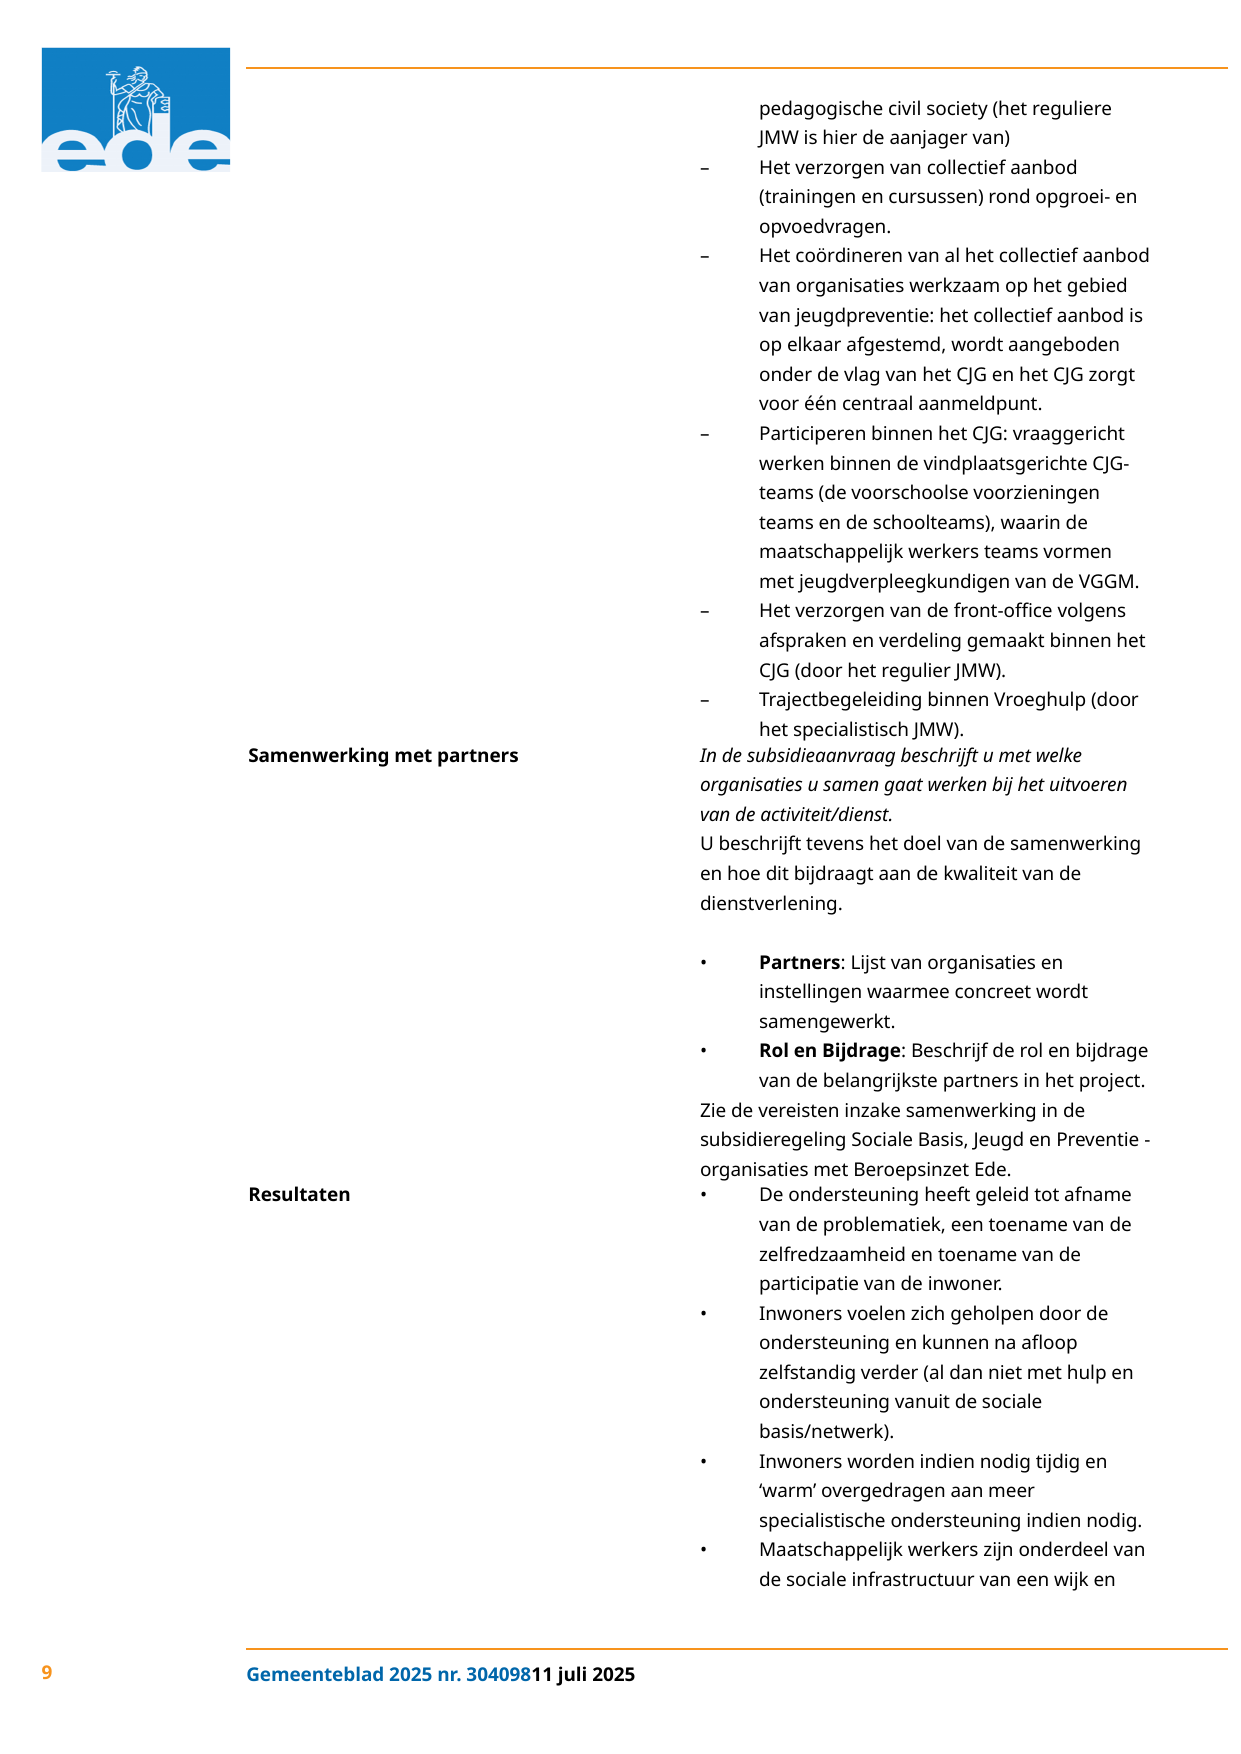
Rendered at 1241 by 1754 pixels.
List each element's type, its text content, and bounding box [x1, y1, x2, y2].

picture [41, 47, 231, 172]
table_cell In de subsidieaanvraag beschrijft u met welke organisaties u samen gaat werken bij het uitvoeren van de activiteit/dienst. U beschrijft tevens het doel van de samenwerking en hoe dit bijdraagt aan de kwaliteit van de dienstverlening. Partners: Lijst van organisaties en instellingen waarmee concreet wordt samengewerkt. Rol en Bijdrage: Beschrijf de rol en bijdrage van de belangrijkste partners in het project. Zie de vereisten inzake samenwerking in de subsidieregeling Sociale Basis, Jeugd en Preventie - organisaties met Beroepsinzet Ede. [700, 742, 1152, 1182]
table_cell [248, 95, 700, 742]
table_cell Resultaten [248, 1182, 700, 1592]
table_cell De ondersteuning heeft geleid tot afname van de problematiek, een toename van de zelfredzaamheid en toename van de participatie van de inwoner. Inwoners voelen zich geholpen door de ondersteuning en kunnen na afloop zelfstandig verder (al dan niet met hulp en ondersteuning vanuit de sociale basis/netwerk). Inwoners worden indien nodig tijdig en ‘warm’ overgedragen aan meer specialistische ondersteuning indien nodig. Maatschappelijk werkers zijn onderdeel van de sociale infrastructuur van een wijk en [700, 1182, 1152, 1592]
table_cell Samenwerking met partners [248, 742, 700, 1182]
table_cell pedagogische civil society (het reguliere JMW is hier de aanjager van) Het verzorgen van collectief aanbod (trainingen en cursussen) rond opgroei- en opvoedvragen. Het coördineren van al het collectief aanbod van organisaties werkzaam op het gebied van jeugdpreventie: het collectief aanbod is op elkaar afgestemd, wordt aangeboden onder de vlag van het CJG en het CJG zorgt voor één centraal aanmeldpunt. Participeren binnen het CJG: vraaggericht werken binnen de vindplaatsgerichte CJG-teams (de voorschoolse voorzieningen teams en de schoolteams), waarin de maatschappelijk werkers teams vormen met jeugdverpleegkundigen van de VGGM. Het verzorgen van de front-office volgens afspraken en verdeling gemaakt binnen het CJG (door het regulier JMW). Trajectbegeleiding binnen Vroeghulp (door het specialistisch JMW). [700, 95, 1152, 742]
